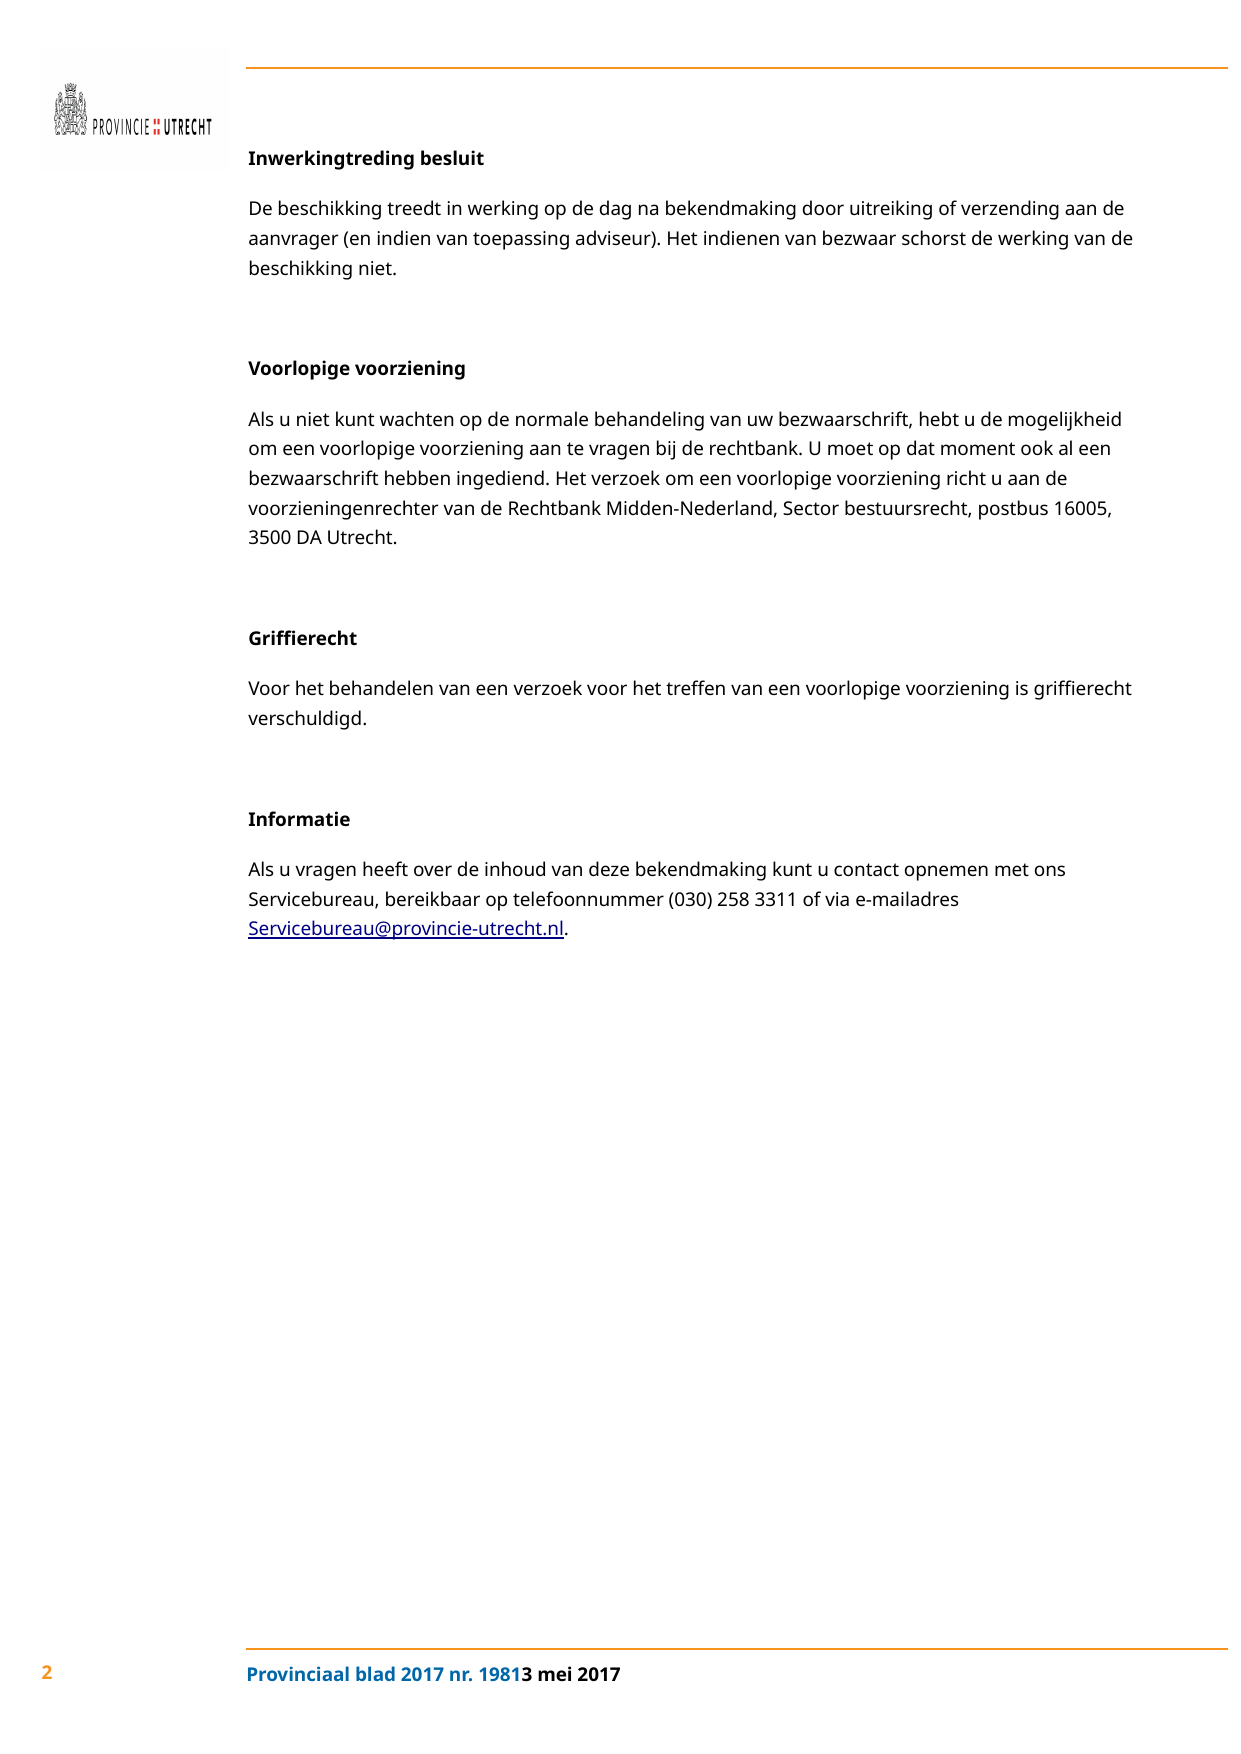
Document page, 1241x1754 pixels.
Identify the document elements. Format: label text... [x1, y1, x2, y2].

text De beschikking treedt in werking op de dag na bekendmaking door uitreiking of verzending aan de aanvrager (en indien van toepassing adviseur). Het indienen van bezwaar schorst de werking van de beschikking niet. [248, 196, 1152, 281]
picture [41, 47, 231, 172]
text Inwerkingtreding besluit [248, 145, 1152, 171]
text Voor het behandelen van een verzoek voor het treffen van een voorlopige voorziening is griffierecht verschuldigd. [248, 676, 1152, 731]
text Informatie [248, 806, 1152, 832]
text Voorlopige voorziening [248, 356, 1152, 381]
text Als u vragen heeft over de inhoud van deze bekendmaking kunt u contact opnemen met ons Servicebureau, bereikbaar op telefoonnummer (030) 258 3311 of via e-mailadres Servicebureau@provincie-utrecht.nl. [248, 856, 1152, 941]
text Als u niet kunt wachten op de normale behandeling van uw bezwaarschrift, hebt u de mogelijkheid om een voorlopige voorziening aan te vragen bij de rechtbank. U moet op dat moment ook al een bezwaarschrift hebben ingediend. Het verzoek om een voorlopige voorziening richt u aan de voorzieningenrechter van de Rechtbank Midden-Nederland, Sector bestuursrecht, postbus 16005, 3500 DA Utrecht. [248, 406, 1152, 550]
text Griffierecht [248, 625, 1152, 651]
